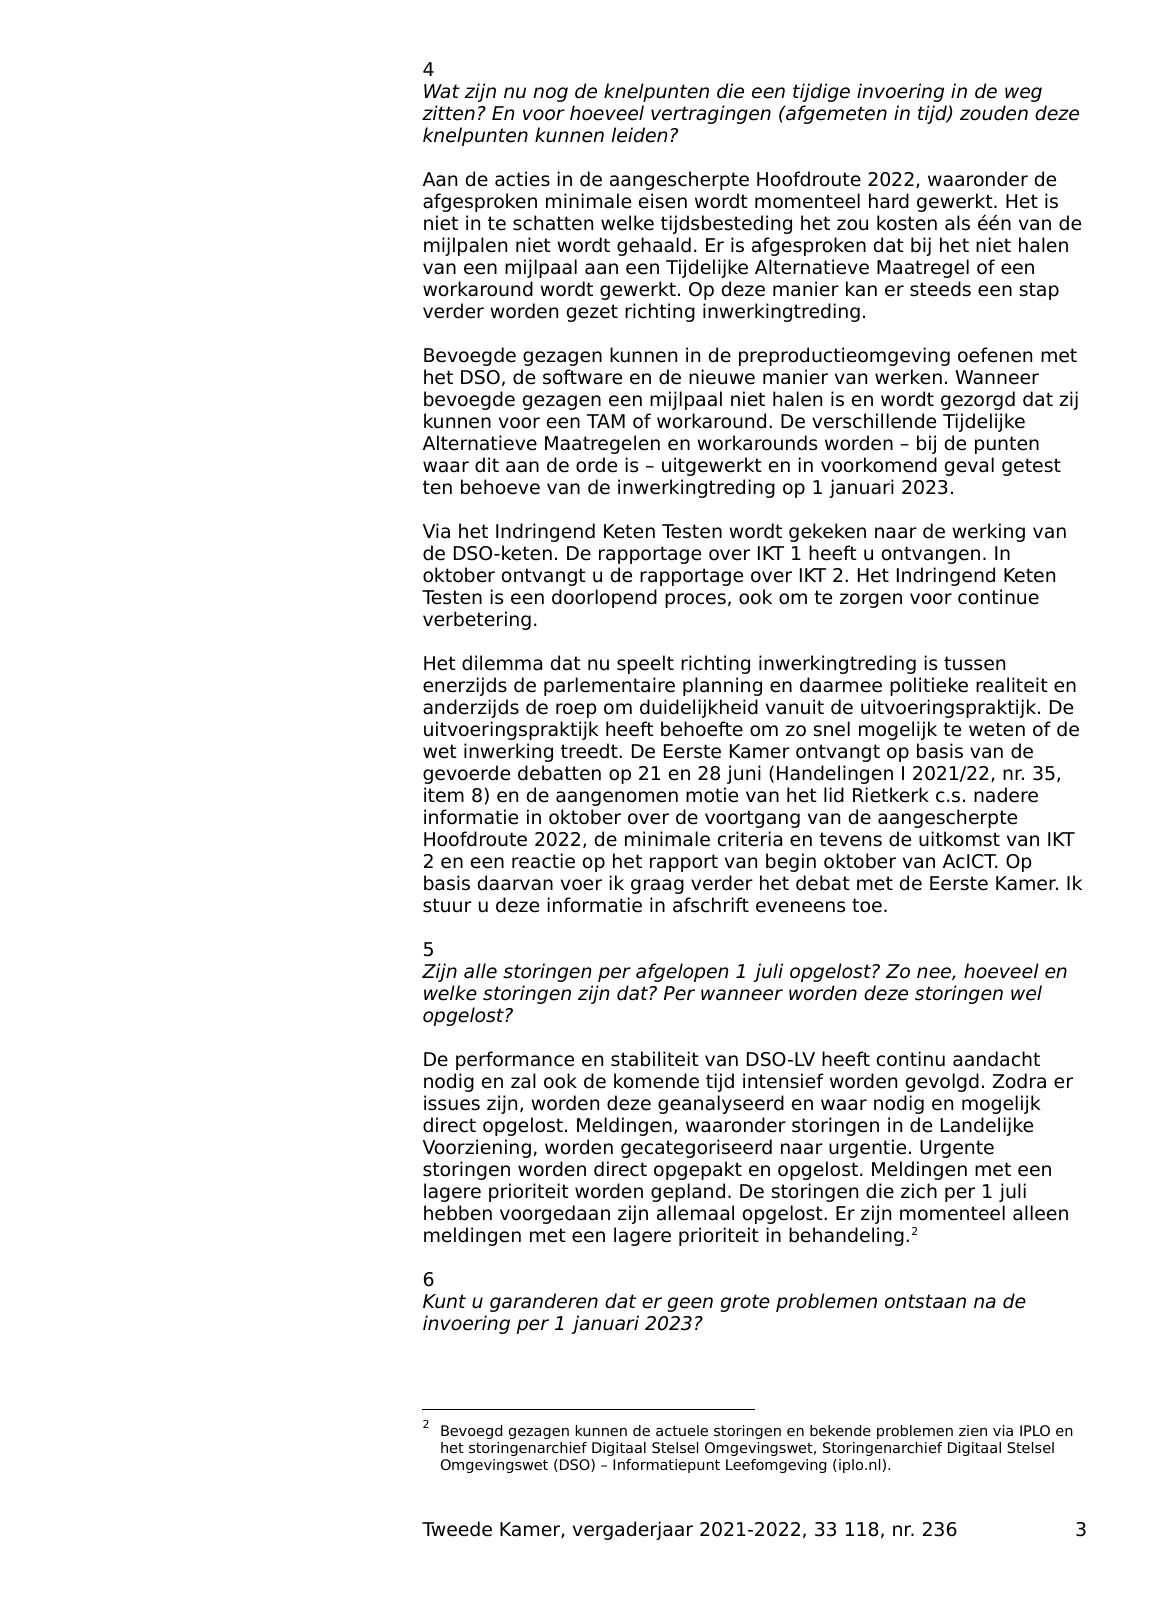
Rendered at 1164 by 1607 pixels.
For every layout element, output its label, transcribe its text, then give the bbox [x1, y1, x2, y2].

text De performance en stabiliteit van DSO-LV heeft continu aandacht nodig en zal ook de komende tijd intensief worden gevolgd. Zodra er issues zijn, worden deze geanalyseerd en waar nodig en mogelijk direct opgelost. Meldingen, waaronder storingen in de Landelijke Voorziening, worden gecategoriseerd naar urgentie. Urgente storingen worden direct opgepakt en opgelost. Meldingen met een lagere prioriteit worden gepland. De storingen die zich per 1 juli hebben voorgedaan zijn allemaal opgelost. Er zijn momenteel alleen meldingen met een lagere prioriteit in behandeling. [422, 1049, 1087, 1247]
text Bevoegde gezagen kunnen in de preproductieomgeving oefenen met het DSO, de software en de nieuwe manier van werken. Wanneer bevoegde gezagen een mijlpaal niet halen is en wordt gezorgd dat zij kunnen voor een TAM of workaround. De verschillende Tijdelijke Alternatieve Maatregelen en workarounds worden – bij de punten waar dit aan de orde is – uitgewerkt en in voorkomend geval getest ten behoeve van de inwerkingtreding op 1 januari 2023. [422, 345, 1087, 499]
text Aan de acties in de aangescherpte Hoofdroute 2022, waaronder de afgesproken minimale eisen wordt momenteel hard gewerkt. Het is niet in te schatten welke tijdsbesteding het zou kosten als één van de mijlpalen niet wordt gehaald. Er is afgesproken dat bij het niet halen van een mijlpaal aan een Tijdelijke Alternatieve Maatregel of een workaround wordt gewerkt. Op deze manier kan er steeds een stap verder worden gezet richting inwerkingtreding. [422, 169, 1087, 323]
text Kunt u garanderen dat er geen grote problemen ontstaan na de invoering per 1 januari 2023? [422, 1291, 1087, 1335]
text Zijn alle storingen per afgelopen 1 juli opgelost? Zo nee, hoeveel en welke storingen zijn dat? Per wanneer worden deze storingen wel opgelost? [422, 961, 1087, 1027]
text 4 [422, 59, 1087, 81]
text Bevoegd gezagen kunnen de actuele storingen en bekende problemen zien via IPLO en het storingenarchief Digitaal Stelsel Omgevingswet, Storingenarchief Digitaal Stelsel Omgevingswet (DSO) – Informatiepunt Leefomgeving (iplo.nl). [422, 1418, 1087, 1474]
text Wat zijn nu nog de knelpunten die een tijdige invoering in de weg zitten? En voor hoeveel vertragingen (afgemeten in tijd) zouden deze knelpunten kunnen leiden? [422, 81, 1087, 147]
text Het dilemma dat nu speelt richting inwerkingtreding is tussen enerzijds de parlementaire planning en daarmee politieke realiteit en anderzijds de roep om duidelijkheid vanuit de uitvoeringspraktijk. De uitvoeringspraktijk heeft behoefte om zo snel mogelijk te weten of de wet inwerking treedt. De Eerste Kamer ontvangt op basis van de gevoerde debatten op 21 en 28 juni (Handelingen I 2021/22, nr. 35, item 8) en de aangenomen motie van het lid Rietkerk c.s. nadere informatie in oktober over de voortgang van de aangescherpte Hoofdroute 2022, de minimale criteria en tevens de uitkomst van IKT 2 en een reactie op het rapport van begin oktober van AcICT. Op basis daarvan voer ik graag verder het debat met de Eerste Kamer. Ik stuur u deze informatie in afschrift eveneens toe. [422, 653, 1087, 917]
text 6 [422, 1269, 1087, 1291]
text Via het Indringend Keten Testen wordt gekeken naar de werking van de DSO-keten. De rapportage over IKT 1 heeft u ontvangen. In oktober ontvangt u de rapportage over IKT 2. Het Indringend Keten Testen is een doorlopend proces, ook om te zorgen voor continue verbetering. [422, 521, 1087, 631]
text 5 [422, 939, 1087, 961]
